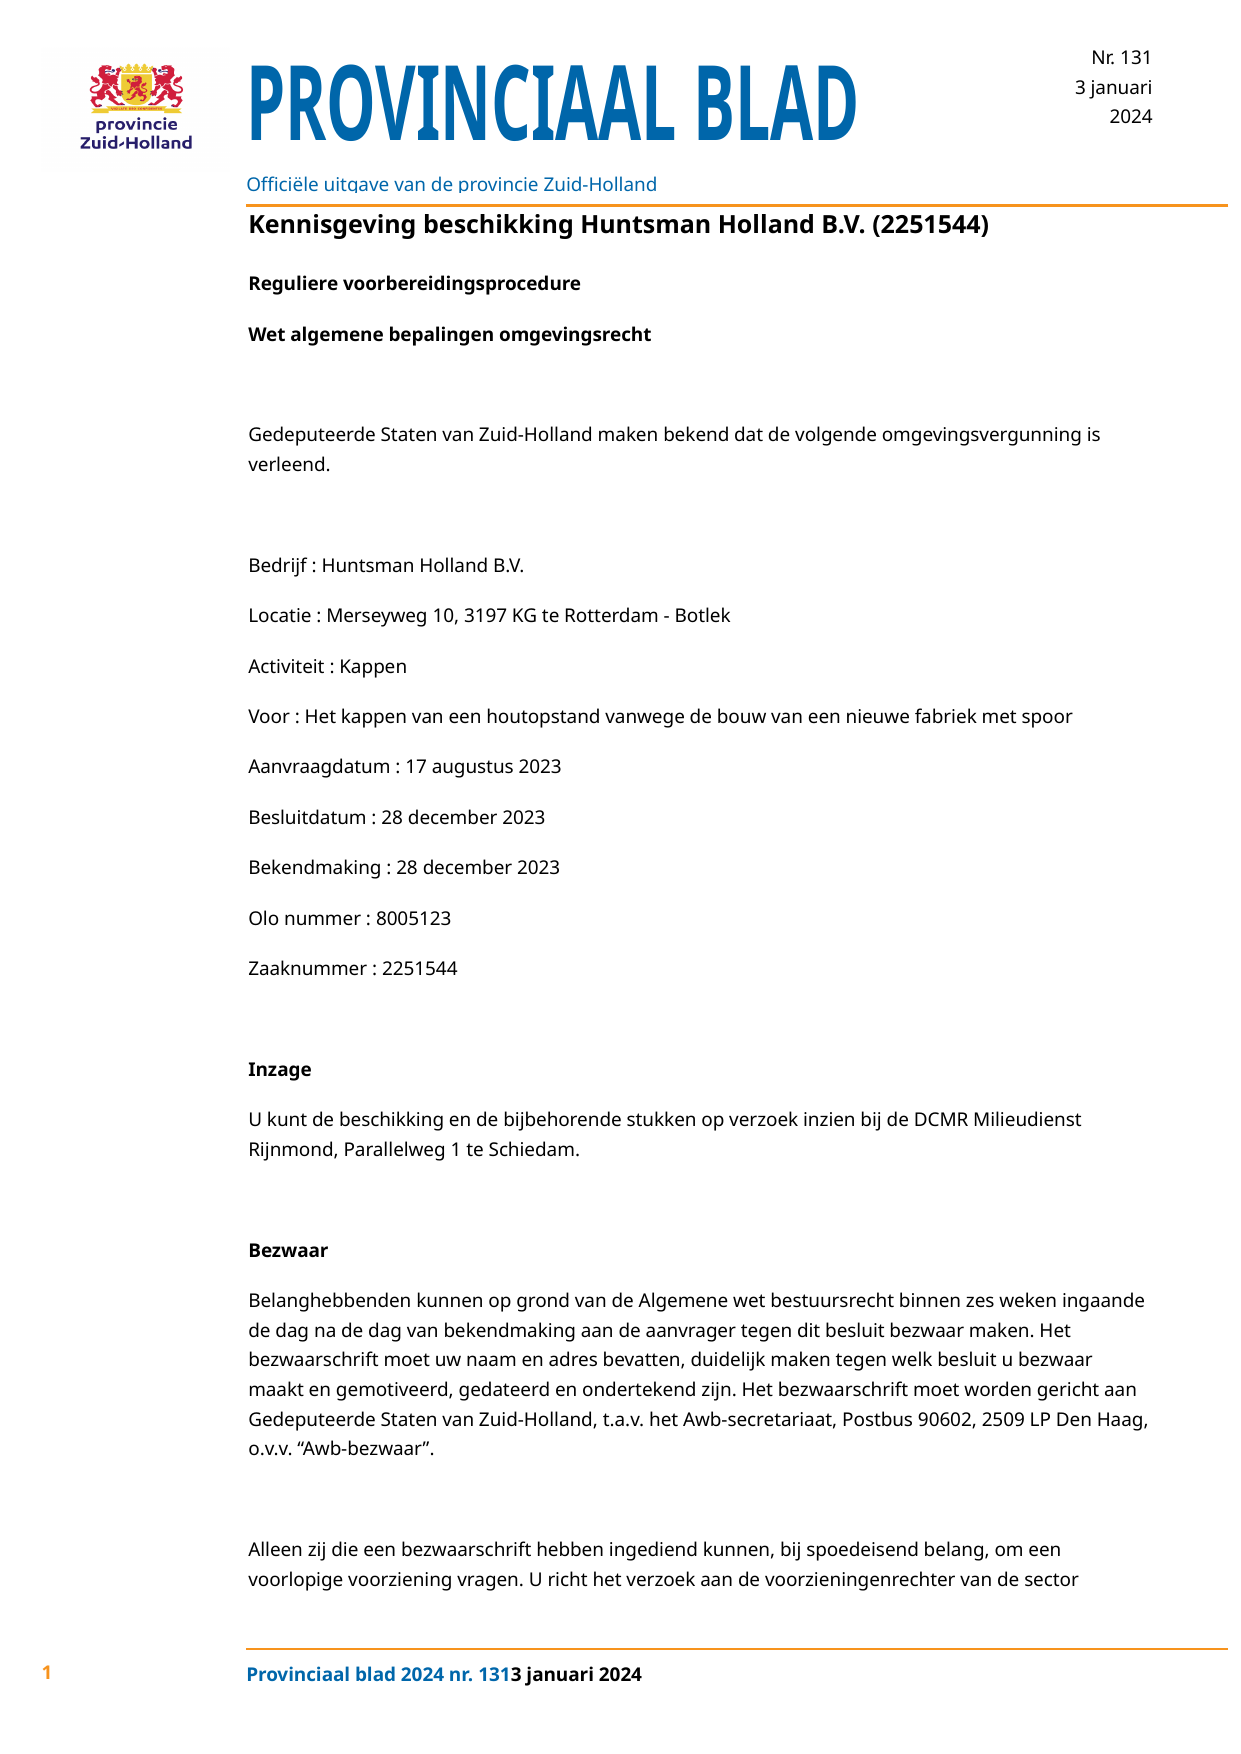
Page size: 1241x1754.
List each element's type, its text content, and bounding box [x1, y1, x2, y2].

text Reguliere voorbereidingsprocedure [248, 270, 1152, 296]
text Bekendmaking : 28 december 2023 [248, 854, 1152, 880]
text Alleen zij die een bezwaarschrift hebben ingediend kunnen, bij spoedeisend belang, om een voorlopige voorziening vragen. U richt het verzoek aan de voorzieningenrechter van de sector [248, 1536, 1152, 1591]
text Gedeputeerde Staten van Zuid-Holland maken bekend dat de volgende omgevingsvergunning is verleend. [248, 422, 1152, 477]
text Besluitdatum : 28 december 2023 [248, 804, 1152, 830]
text Bedrijf : Huntsman Holland B.V. [248, 552, 1152, 578]
text Zaaknummer : 2251544 [248, 955, 1152, 981]
picture [41, 47, 231, 172]
text Olo nummer : 8005123 [248, 905, 1152, 931]
text Voor : Het kappen van een houtopstand vanwege de bouw van een nieuwe fabriek met spoor [248, 703, 1152, 729]
text Activiteit : Kappen [248, 653, 1152, 678]
text Locatie : Merseyweg 10, 3197 KG te Rotterdam - Botlek [248, 602, 1152, 628]
text U kunt de beschikking en de bijbehorende stukken op verzoek inzien bij de DCMR Milieudienst Rijnmond, Parallelweg 1 te Schiedam. [248, 1107, 1152, 1162]
text Aanvraagdatum : 17 augustus 2023 [248, 754, 1152, 779]
text Kennisgeving beschikking Huntsman Holland B.V. (2251544) [248, 207, 1152, 241]
text Bezwaar [248, 1237, 1152, 1263]
text Inzage [248, 1056, 1152, 1082]
text Wet algemene bepalingen omgevingsrecht [248, 321, 1152, 346]
text Belanghebbenden kunnen op grond van de Algemene wet bestuursrecht binnen zes weken ingaande de dag na de dag van bekendmaking aan de aanvrager tegen dit besluit bezwaar maken. Het bezwaarschrift moet uw naam en adres bevatten, duidelijk maken tegen welk besluit u bezwaar maakt en gemotiveerd, gedateerd en ondertekend zijn. Het bezwaarschrift moet worden gericht aan Gedeputeerde Staten van Zuid-Holland, t.a.v. het Awb-secretariaat, Postbus 90602, 2509 LP Den Haag, o.v.v. “Awb-bezwaar”. [248, 1287, 1152, 1461]
